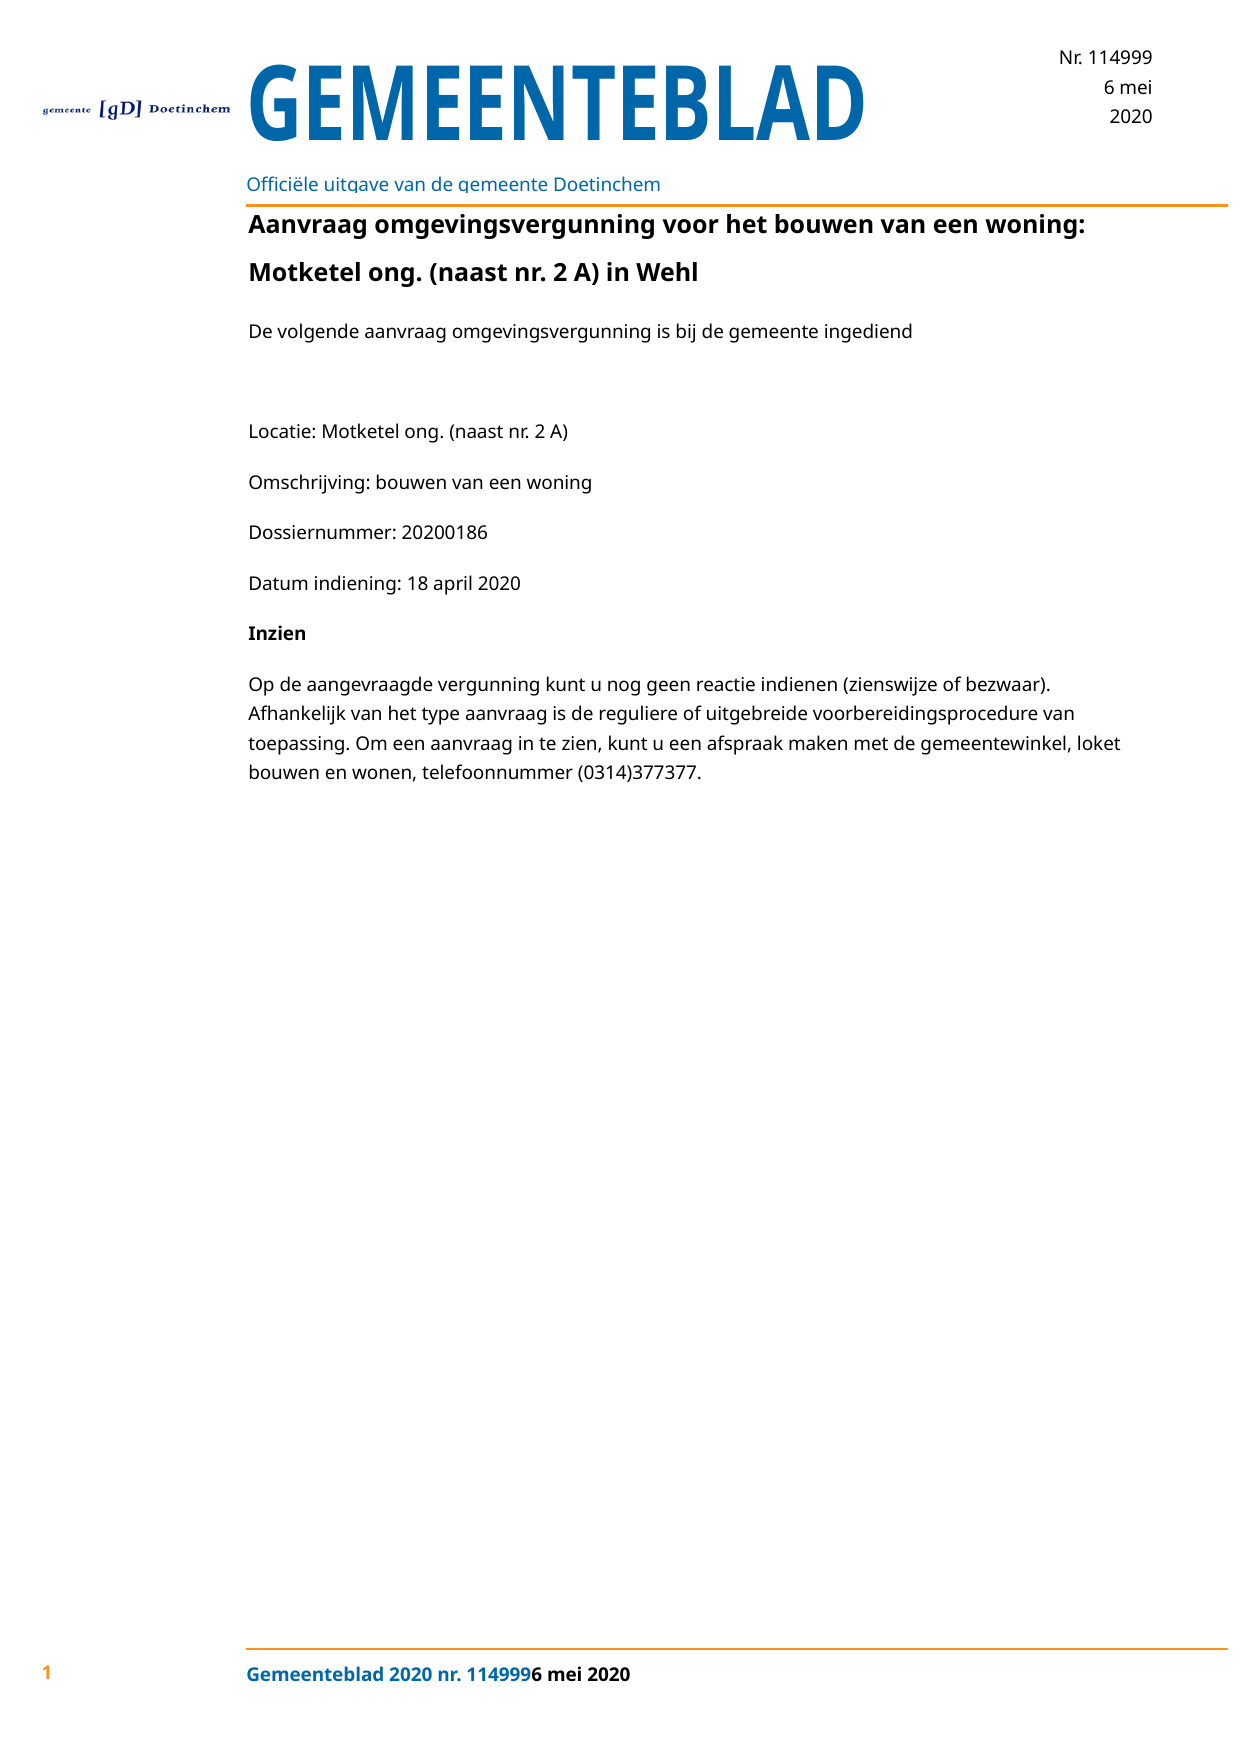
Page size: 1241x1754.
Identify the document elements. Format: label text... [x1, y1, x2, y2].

text Inzien [248, 620, 1152, 646]
text Dossiernummer: 20200186 [248, 519, 1152, 545]
text Locatie: Motketel ong. (naast nr. 2 A) [248, 419, 1152, 444]
text De volgende aanvraag omgevingsvergunning is bij de gemeente ingediend [248, 318, 1152, 344]
text Omschrijving: bouwen van een woning [248, 469, 1152, 495]
text Aanvraag omgevingsvergunning voor het bouwen van een woning: Motketel ong. (naast nr. 2 A) in Wehl [248, 207, 1152, 288]
text Datum indiening: 18 april 2020 [248, 570, 1152, 596]
text Op de aangevraagde vergunning kunt u nog geen reactie indienen (zienswijze of bezwaar). Afhankelijk van het type aanvraag is de reguliere of uitgebreide voorbereidingsprocedure van toepassing. Om een aanvraag in te zien, kunt u een afspraak maken met de gemeentewinkel, loket bouwen en wonen, telefoonnummer (0314)377377. [248, 671, 1152, 785]
picture [41, 47, 231, 172]
